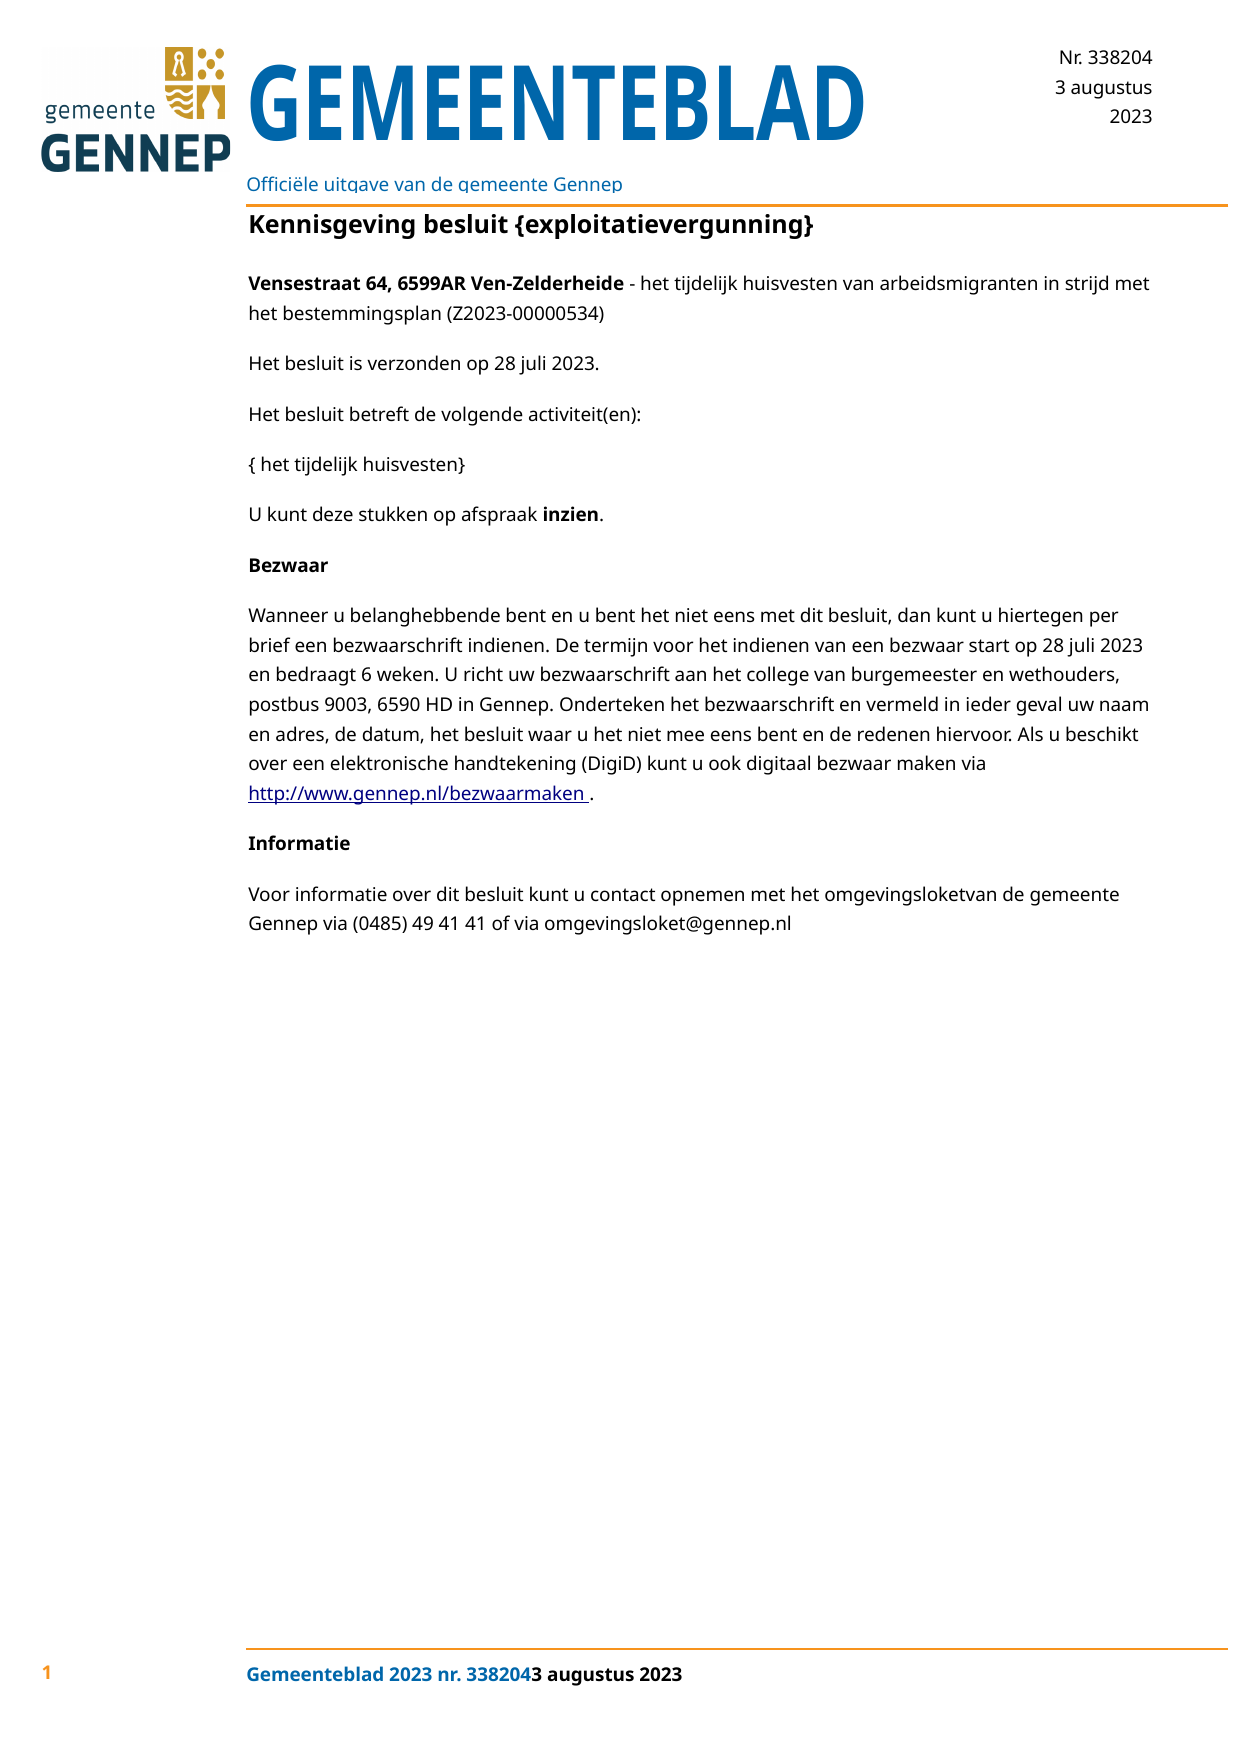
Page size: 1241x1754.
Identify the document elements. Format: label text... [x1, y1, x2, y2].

text Bezwaar [248, 552, 1152, 578]
text Voor informatie over dit besluit kunt u contact opnemen met het omgevingsloketvan de gemeente Gennep via (0485) 49 41 41 of via omgevingsloket@gennep.nl [248, 881, 1152, 936]
text { het tijdelijk huisvesten} [248, 451, 1152, 477]
text U kunt deze stukken op afspraak inzien. [248, 502, 1152, 527]
text Het besluit is verzonden op 28 juli 2023. [248, 350, 1152, 376]
text Wanneer u belanghebbende bent en u bent het niet eens met dit besluit, dan kunt u hiertegen per brief een bezwaarschrift indienen. De termijn voor het indienen van een bezwaar start op 28 juli 2023 en bedraagt 6 weken. U richt uw bezwaarschrift aan het college van burgemeester en wethouders, postbus 9003, 6590 HD in Gennep. Onderteken het bezwaarschrift en vermeld in ieder geval uw naam en adres, de datum, het besluit waar u het niet mee eens bent en de redenen hiervoor. Als u beschikt over een elektronische handtekening (DigiD) kunt u ook digitaal bezwaar maken via http://www.gennep.nl/bezwaarmaken . [248, 602, 1152, 806]
text Kennisgeving besluit {exploitatievergunning} [248, 207, 1152, 241]
text Informatie [248, 830, 1152, 856]
picture [41, 47, 231, 172]
text Het besluit betreft de volgende activiteit(en): [248, 401, 1152, 426]
text Vensestraat 64, 6599AR Ven-Zelderheide - het tijdelijk huisvesten van arbeidsmigranten in strijd met het bestemmingsplan (Z2023-00000534) [248, 270, 1152, 326]
